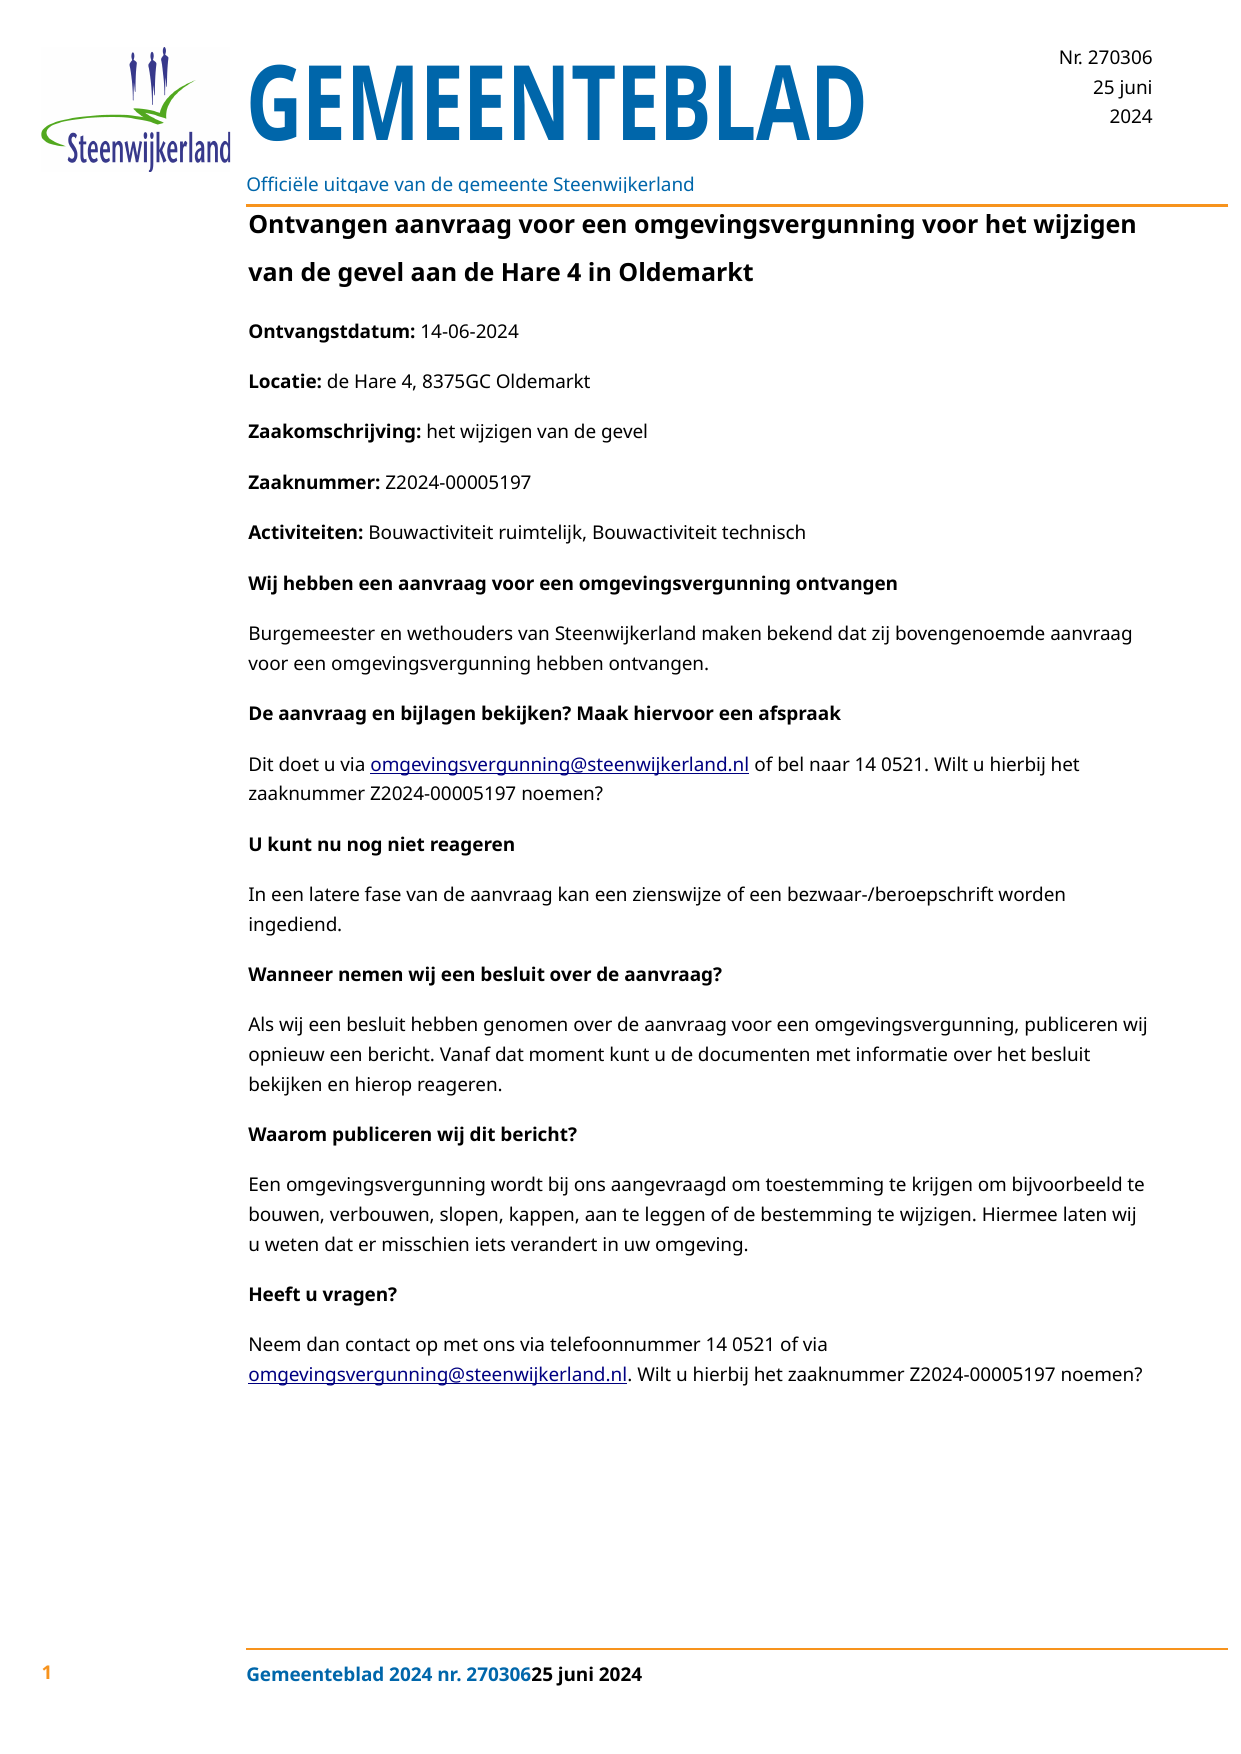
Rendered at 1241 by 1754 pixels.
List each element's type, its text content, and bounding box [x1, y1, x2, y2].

text Neem dan contact op met ons via telefoonnummer 14 0521 of via omgevingsvergunning@steenwijkerland.nl. Wilt u hierbij het zaaknummer Z2024-00005197 noemen? [248, 1332, 1152, 1387]
text Een omgevingsvergunning wordt bij ons aangevraagd om toestemming te krijgen om bijvoorbeeld te bouwen, verbouwen, slopen, kappen, aan te leggen of de bestemming te wijzigen. Hiermee laten wij u weten dat er misschien iets verandert in uw omgeving. [248, 1172, 1152, 1257]
text Wanneer nemen wij een besluit over de aanvraag? [248, 961, 1152, 987]
text Zaaknummer: Z2024-00005197 [248, 469, 1152, 495]
text Heeft u vragen? [248, 1281, 1152, 1307]
text Locatie: de Hare 4, 8375GC Oldemarkt [248, 368, 1152, 394]
text Zaakomschrijving: het wijzigen van de gevel [248, 419, 1152, 444]
text Dit doet u via omgevingsvergunning@steenwijkerland.nl of bel naar 14 0521. Wilt u hierbij het zaaknummer Z2024-00005197 noemen? [248, 751, 1152, 806]
text Burgemeester en wethouders van Steenwijkerland maken bekend dat zij bovengenoemde aanvraag voor een omgevingsvergunning hebben ontvangen. [248, 620, 1152, 676]
text Activiteiten: Bouwactiviteit ruimtelijk, Bouwactiviteit technisch [248, 519, 1152, 545]
text Ontvangen aanvraag voor een omgevingsvergunning voor het wijzigen van de gevel aan de Hare 4 in Oldemarkt [248, 207, 1152, 288]
text Wij hebben een aanvraag voor een omgevingsvergunning ontvangen [248, 570, 1152, 596]
text Waarom publiceren wij dit bericht? [248, 1121, 1152, 1147]
text In een latere fase van de aanvraag kan een zienswijze of een bezwaar-/beroepschrift worden ingediend. [248, 881, 1152, 937]
text Als wij een besluit hebben genomen over de aanvraag voor een omgevingsvergunning, publiceren wij opnieuw een bericht. Vanaf dat moment kunt u de documenten met informatie over het besluit bekijken en hierop reageren. [248, 1012, 1152, 1097]
text Ontvangstdatum: 14-06-2024 [248, 318, 1152, 344]
text De aanvraag en bijlagen bekijken? Maak hiervoor een afspraak [248, 700, 1152, 726]
text U kunt nu nog niet reageren [248, 831, 1152, 857]
picture [41, 47, 231, 172]
